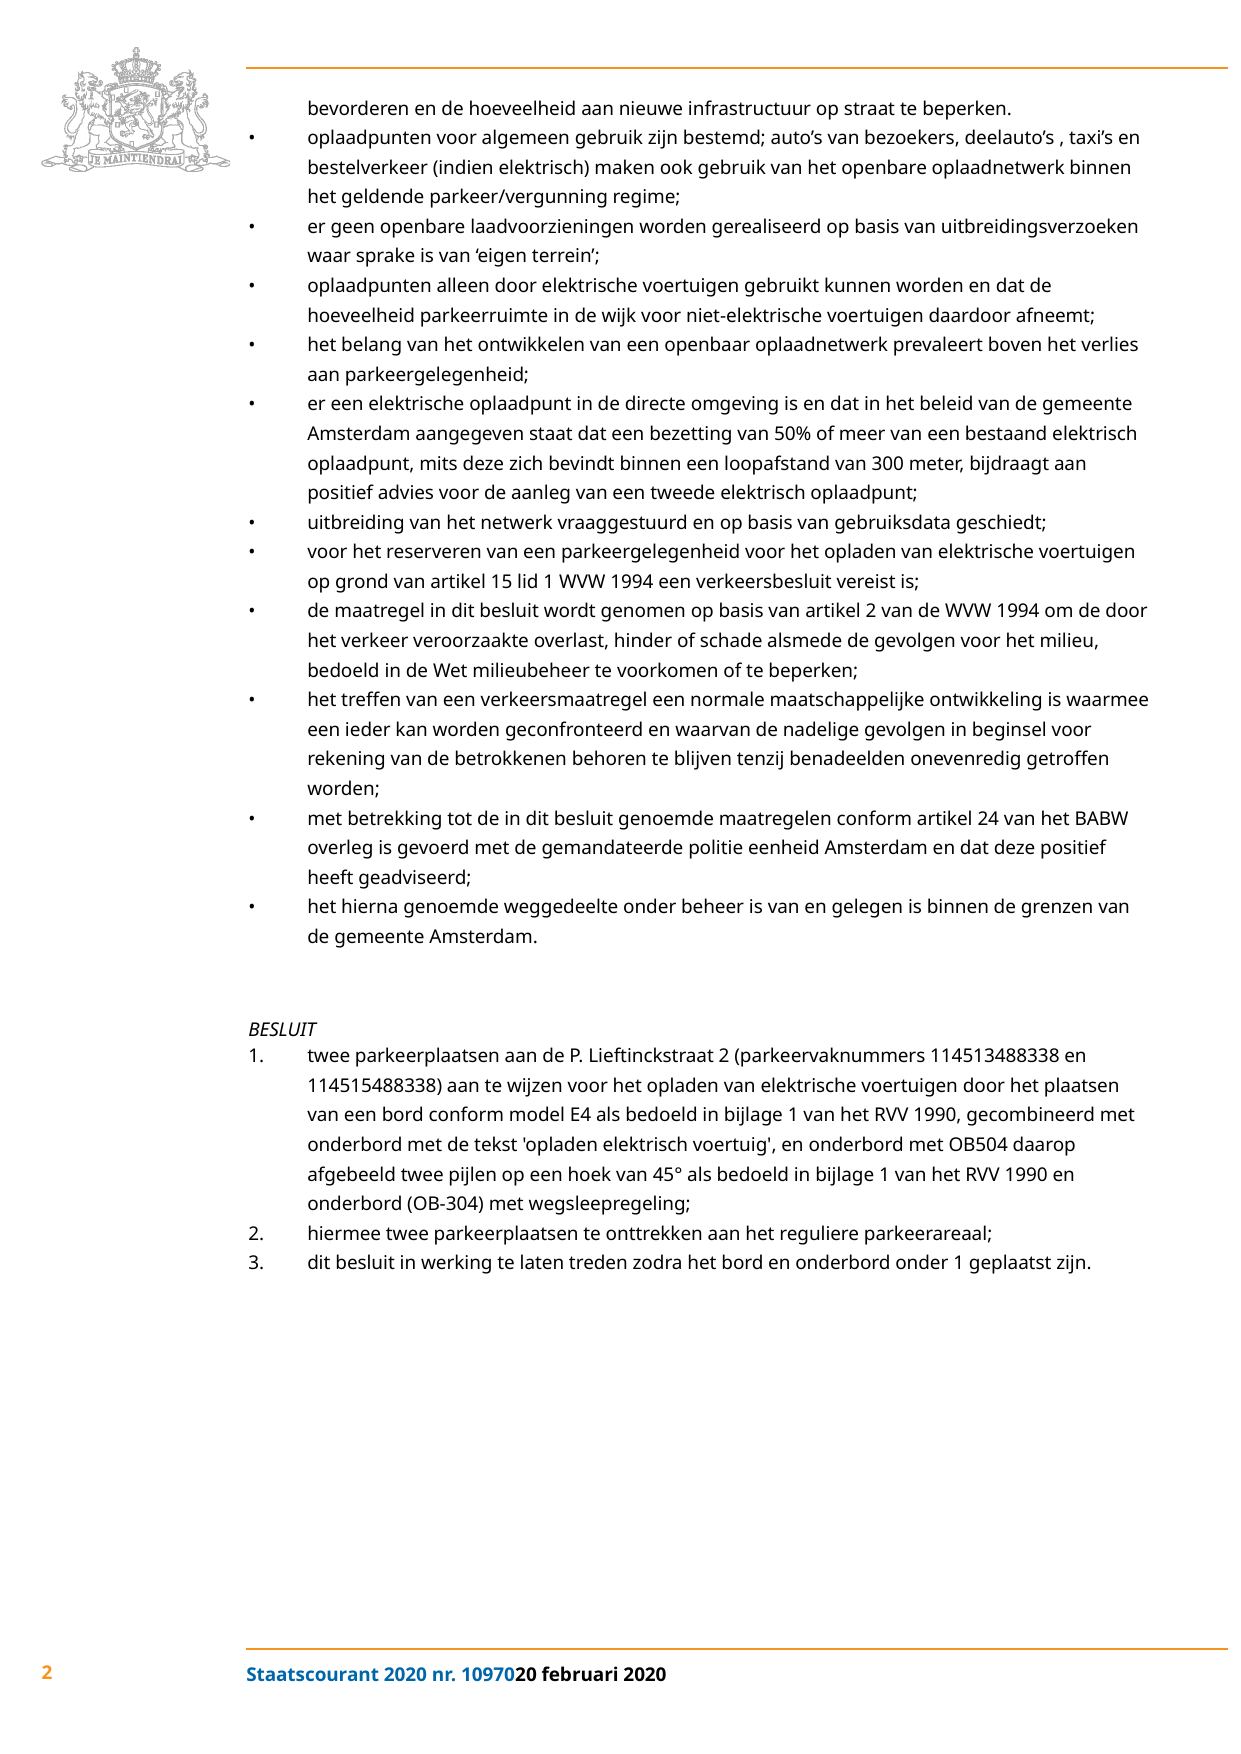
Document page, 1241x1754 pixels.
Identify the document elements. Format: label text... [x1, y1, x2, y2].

list het belang van het ontwikkelen van een openbaar oplaadnetwerk prevaleert boven het verlies aan parkeergelegenheid; [248, 331, 1152, 387]
list twee parkeerplaatsen aan de P. Lieftinckstraat 2 (parkeervaknummers 114513488338 en 114515488338) aan te wijzen voor het opladen van elektrische voertuigen door het plaatsen van een bord conform model E4 als bedoeld in bijlage 1 van het RVV 1990, gecombineerd met onderbord met de tekst 'opladen elektrisch voertuig', en onderbord met OB504 daarop afgebeeld twee pijlen op een hoek van 45° als bedoeld in bijlage 1 van het RVV 1990 en onderbord (OB-304) met wegsleepregeling; [248, 1042, 1152, 1216]
list er geen openbare laadvoorzieningen worden gerealiseerd op basis van uitbreidingsverzoeken waar sprake is van ‘eigen terrein’; [248, 213, 1152, 268]
list het hierna genoemde weggedeelte onder beheer is van en gelegen is binnen de grenzen van de gemeente Amsterdam. [248, 893, 1152, 949]
list oplaadpunten voor algemeen gebruik zijn bestemd; auto’s van bezoekers, deelauto’s , taxi’s en bestelverkeer (indien elektrisch) maken ook gebruik van het openbare oplaadnetwerk binnen het geldende parkeer/vergunning regime; [248, 124, 1152, 209]
list met betrekking tot de in dit besluit genoemde maatregelen conform artikel 24 van het BABW overleg is gevoerd met de gemandateerde politie eenheid Amsterdam en dat deze positief heeft geadviseerd; [248, 805, 1152, 890]
list het treffen van een verkeersmaatregel een normale maatschappelijke ontwikkeling is waarmee een ieder kan worden geconfronteerd en waarvan de nadelige gevolgen in beginsel voor rekening van de betrokkenen behoren te blijven tenzij benadeelden onevenredig getroffen worden; [248, 686, 1152, 801]
list dit besluit in werking te laten treden zodra het bord en onderbord onder 1 geplaatst zijn. [248, 1249, 1152, 1275]
list voor het reserveren van een parkeergelegenheid voor het opladen van elektrische voertuigen op grond van artikel 15 lid 1 WVW 1994 een verkeersbesluit vereist is; [248, 538, 1152, 594]
list hiermee twee parkeerplaatsen te onttrekken aan het reguliere parkeerareaal; [248, 1220, 1152, 1246]
list oplaadpunten alleen door elektrische voertuigen gebruikt kunnen worden en dat de hoeveelheid parkeerruimte in de wijk voor niet-elektrische voertuigen daardoor afneemt; [248, 272, 1152, 328]
list bevorderen en de hoeveelheid aan nieuwe infrastructuur op straat te beperken. [248, 95, 1152, 121]
text BESLUIT [248, 1017, 1152, 1042]
list er een elektrische oplaadpunt in de directe omgeving is en dat in het beleid van de gemeente Amsterdam aangegeven staat dat een bezetting van 50% of meer van een bestaand elektrisch oplaadpunt, mits deze zich bevindt binnen een loopafstand van 300 meter, bijdraagt aan positief advies voor de aanleg van een tweede elektrisch oplaadpunt; [248, 391, 1152, 505]
list de maatregel in dit besluit wordt genomen op basis van artikel 2 van de WVW 1994 om de door het verkeer veroorzaakte overlast, hinder of schade alsmede de gevolgen voor het milieu, bedoeld in de Wet milieubeheer te voorkomen of te beperken; [248, 598, 1152, 683]
list uitbreiding van het netwerk vraaggestuurd en op basis van gebruiksdata geschiedt; [248, 509, 1152, 535]
picture [41, 47, 231, 172]
